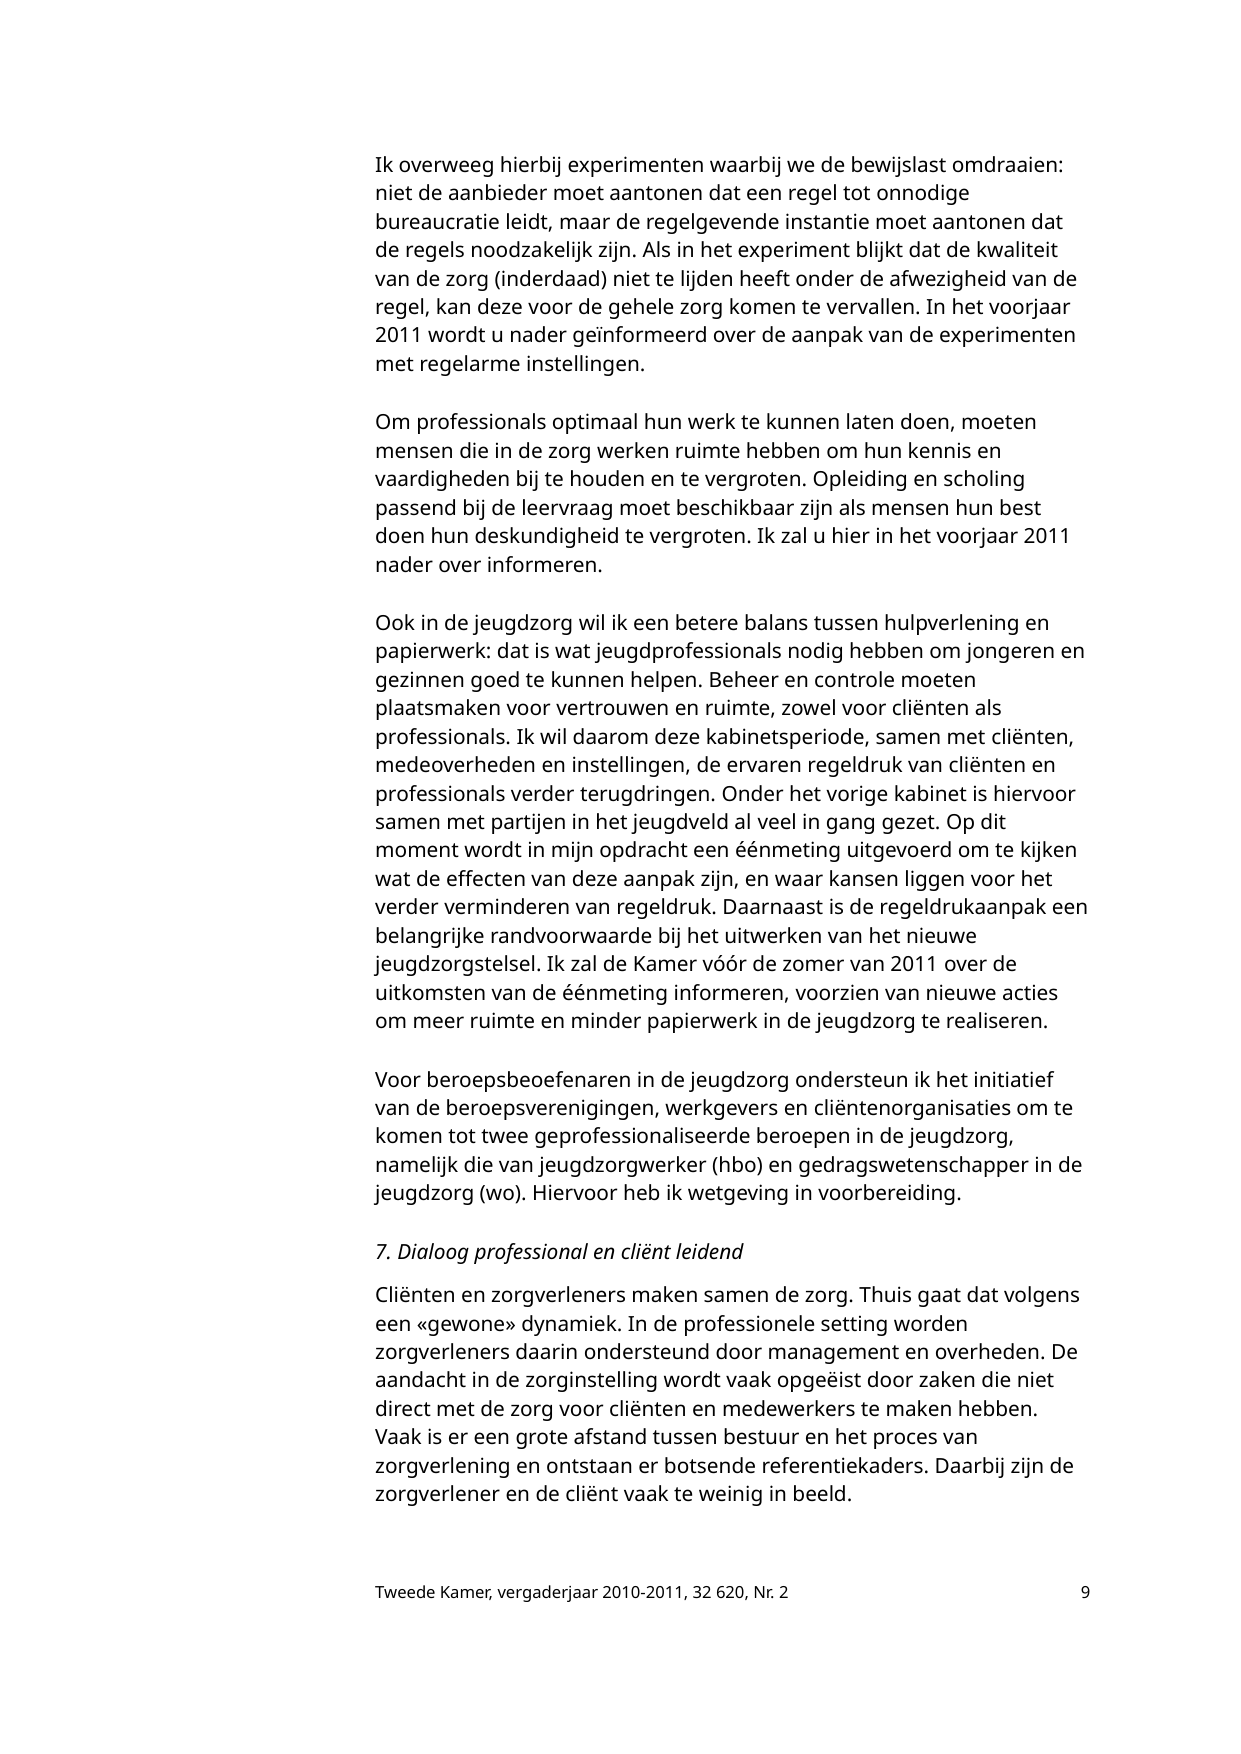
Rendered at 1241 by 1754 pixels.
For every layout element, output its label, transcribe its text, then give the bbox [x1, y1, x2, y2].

text Ook in de jeugdzorg wil ik een betere balans tussen hulpverlening en papierwerk: dat is wat jeugdprofessionals nodig hebben om jongeren en gezinnen goed te kunnen helpen. Beheer en controle moeten plaatsmaken voor vertrouwen en ruimte, zowel voor cliënten als professionals. Ik wil daarom deze kabinetsperiode, samen met cliënten, medeoverheden en instellingen, de ervaren regeldruk van cliënten en professionals verder terugdringen. Onder het vorige kabinet is hiervoor samen met partijen in het jeugdveld al veel in gang gezet. Op dit moment wordt in mijn opdracht een éénmeting uitgevoerd om te kijken wat de effecten van deze aanpak zijn, en waar kansen liggen voor het verder verminderen van regeldruk. Daarnaast is de regeldrukaanpak een belangrijke randvoorwaarde bij het uitwerken van het nieuwe jeugdzorgstelsel. Ik zal de Kamer vóór de zomer van 2011 over de uitkomsten van de éénmeting informeren, voorzien van nieuwe acties om meer ruimte en minder papierwerk in de jeugdzorg te realiseren. [375, 608, 1090, 1035]
text Cliënten en zorgverleners maken samen de zorg. Thuis gaat dat volgens een «gewone» dynamiek. In de professionele setting worden zorgverleners daarin ondersteund door management en overheden. De aandacht in de zorginstelling wordt vaak opgeëist door zaken die niet direct met de zorg voor cliënten en medewerkers te maken hebben. Vaak is er een grote afstand tussen bestuur en het proces van zorgverlening en ontstaan er botsende referentiekaders. Daarbij zijn de zorgverlener en de cliënt vaak te weinig in beeld. [375, 1280, 1090, 1508]
text Ik overweeg hierbij experimenten waarbij we de bewijslast omdraaien: niet de aanbieder moet aantonen dat een regel tot onnodige bureaucratie leidt, maar de regelgevende instantie moet aantonen dat de regels noodzakelijk zijn. Als in het experiment blijkt dat de kwaliteit van de zorg (inderdaad) niet te lijden heeft onder de afwezigheid van de regel, kan deze voor de gehele zorg komen te vervallen. In het voorjaar 2011 wordt u nader geïnformeerd over de aanpak van de experimenten met regelarme instellingen. [375, 150, 1090, 377]
text Voor beroepsbeoefenaren in de jeugdzorg ondersteun ik het initiatief van de beroepsverenigingen, werkgevers en cliëntenorganisaties om te komen tot twee geprofessionaliseerde beroepen in de jeugdzorg, namelijk die van jeugdzorgwerker (hbo) en gedragswetenschapper in de jeugdzorg (wo). Hiervoor heb ik wetgeving in voorbereiding. [375, 1065, 1090, 1207]
text 7. Dialoog professional en cliënt leidend [375, 1237, 1090, 1265]
text Om professionals optimaal hun werk te kunnen laten doen, moeten mensen die in de zorg werken ruimte hebben om hun kennis en vaardigheden bij te houden en te vergroten. Opleiding en scholing passend bij de leervraag moet beschikbaar zijn als mensen hun best doen hun deskundigheid te vergroten. Ik zal u hier in het voorjaar 2011 nader over informeren. [375, 407, 1090, 578]
